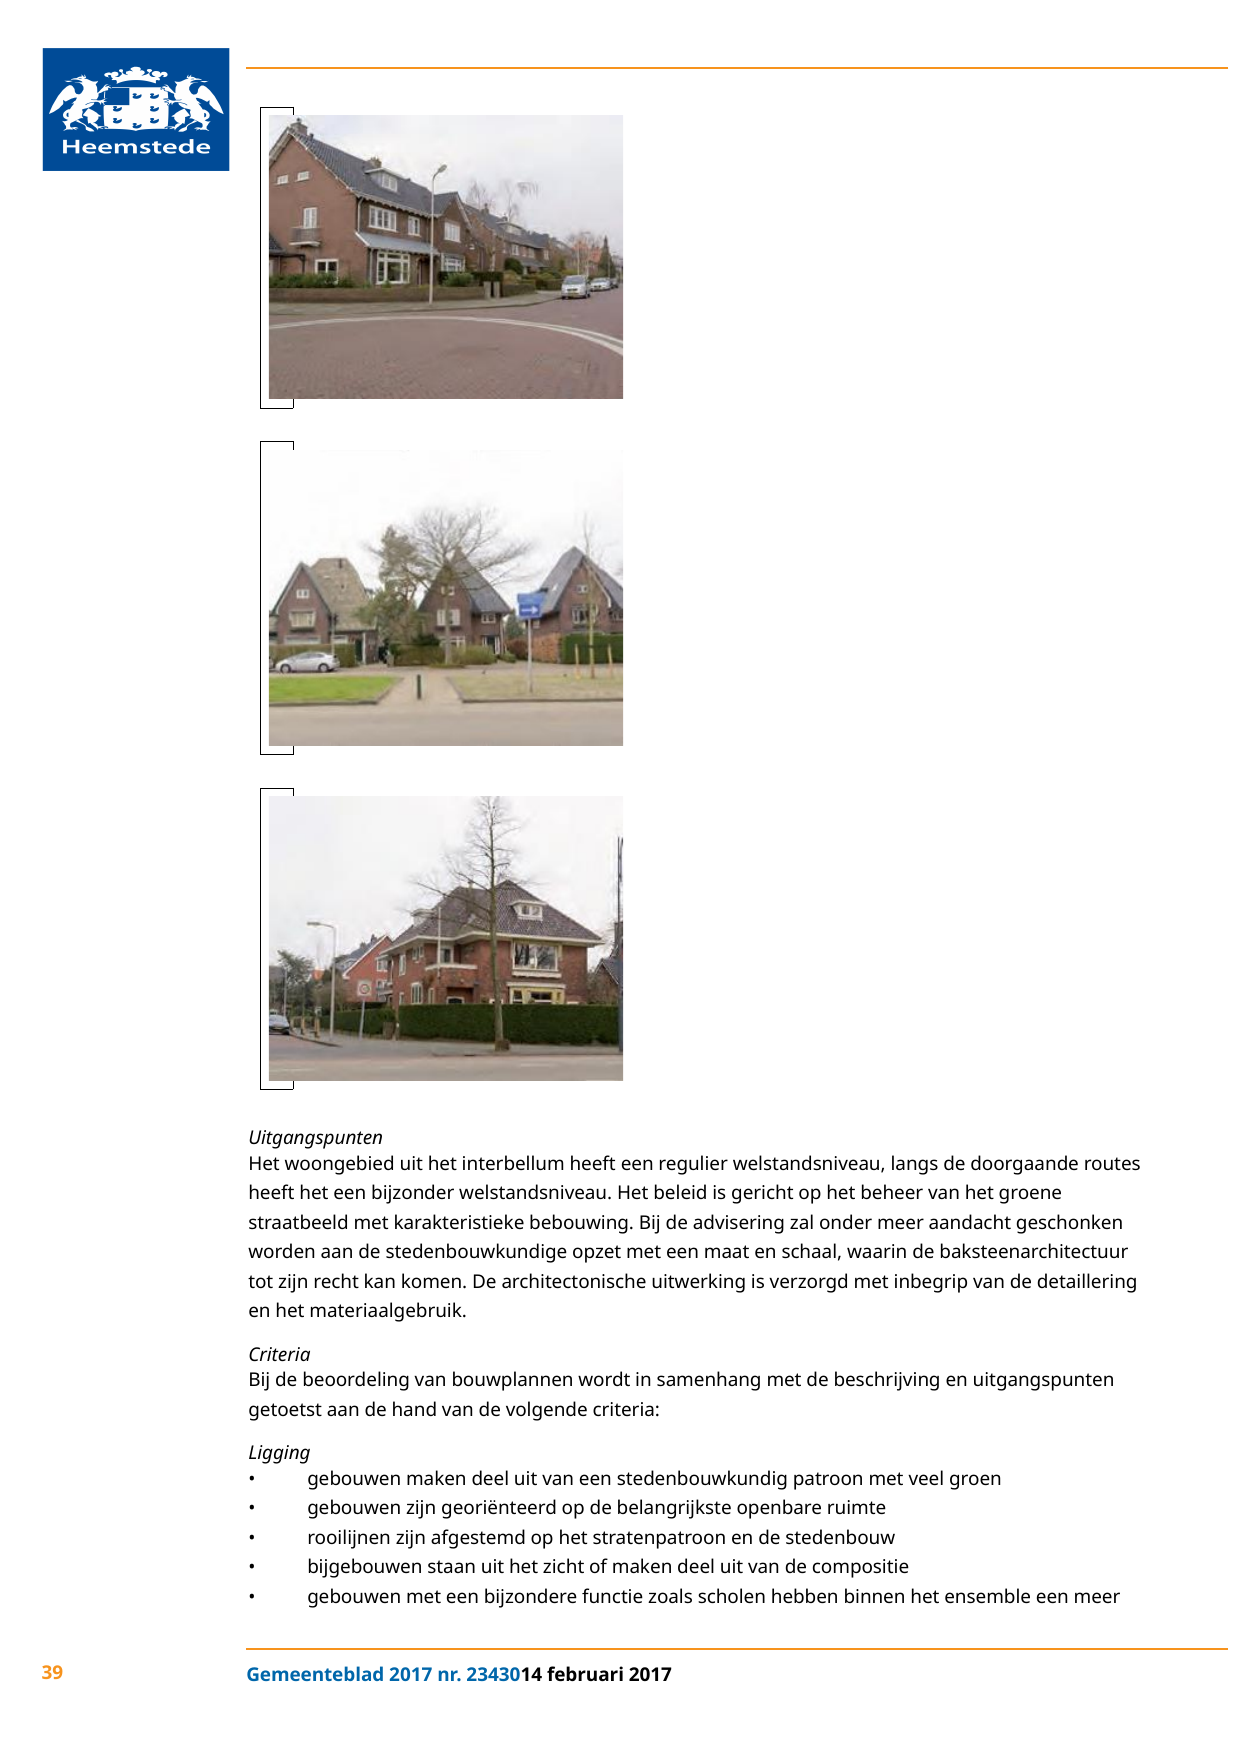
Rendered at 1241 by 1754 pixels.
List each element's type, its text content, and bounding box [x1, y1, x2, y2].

list rooilijnen zijn afgestemd op het stratenpatroon en de stedenbouw [248, 1524, 1152, 1550]
text Bij de beoordeling van bouwplannen wordt in samenhang met de beschrijving en uitgangspunten getoetst aan de hand van de volgende criteria: [248, 1366, 1152, 1422]
picture [268, 115, 624, 399]
text Het woongebied uit het interbellum heeft een regulier welstandsniveau, langs de doorgaande routes heeft het een bijzonder welstandsniveau. Het beleid is gericht op het beheer van het groene straatbeeld met karakteristieke bebouwing. Bij de advisering zal onder meer aandacht geschonken worden aan de stedenbouwkundige opzet met een maat en schaal, waarin de baksteenarchitectuur tot zijn recht kan komen. De architectonische uitwerking is verzorgd met inbegrip van de detaillering en het materiaalgebruik. [248, 1150, 1152, 1323]
text Criteria [248, 1341, 1152, 1366]
list bijgebouwen staan uit het zicht of maken deel uit van de compositie [248, 1554, 1152, 1579]
picture [268, 796, 624, 1081]
list gebouwen met een bijzondere functie zoals scholen hebben binnen het ensemble een meer [248, 1583, 1152, 1609]
picture [268, 450, 624, 746]
text Uitgangspunten [248, 1124, 1152, 1150]
list gebouwen zijn georiënteerd op de belangrijkste openbare ruimte [248, 1494, 1152, 1520]
text Ligging [248, 1439, 1152, 1465]
list gebouwen maken deel uit van een stedenbouwkundig patroon met veel groen [248, 1465, 1152, 1491]
picture [41, 47, 231, 172]
